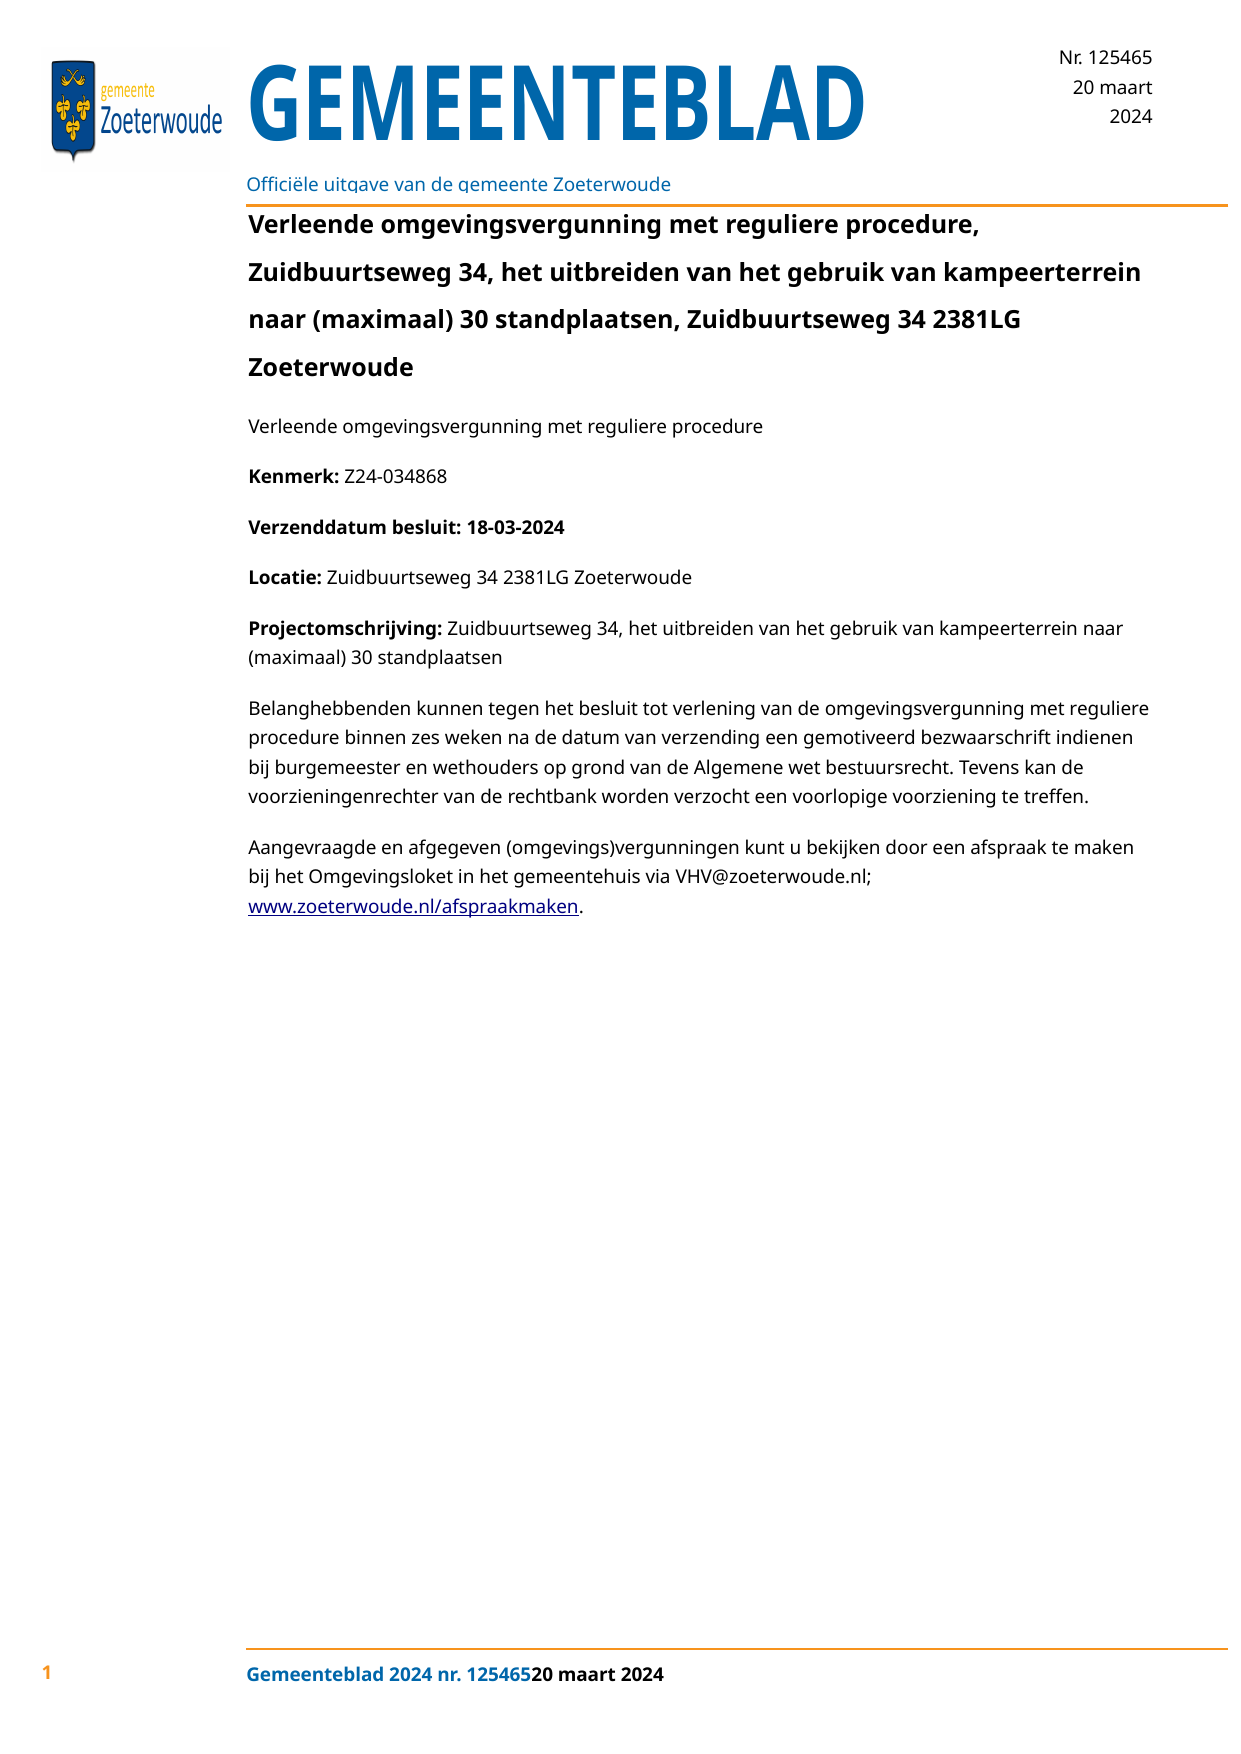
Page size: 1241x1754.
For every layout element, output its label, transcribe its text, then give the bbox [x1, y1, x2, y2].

text Verzenddatum besluit: 18-03-2024 [248, 514, 1152, 540]
text Locatie: Zuidbuurtseweg 34 2381LG Zoeterwoude [248, 564, 1152, 590]
text Aangevraagde en afgegeven (omgevings)vergunningen kunt u bekijken door een afspraak te maken bij het Omgevingsloket in het gemeentehuis via VHV@zoeterwoude.nl; www.zoeterwoude.nl/afspraakmaken. [248, 834, 1152, 919]
picture [41, 47, 231, 172]
text Projectomschrijving: Zuidbuurtseweg 34, het uitbreiden van het gebruik van kampeerterrein naar (maximaal) 30 standplaatsen [248, 615, 1152, 670]
text Verleende omgevingsvergunning met reguliere procedure, Zuidbuurtseweg 34, het uitbreiden van het gebruik van kampeerterrein naar (maximaal) 30 standplaatsen, Zuidbuurtseweg 34 2381LG Zoeterwoude [248, 207, 1152, 384]
text Verleende omgevingsvergunning met reguliere procedure [248, 413, 1152, 439]
text Belanghebbenden kunnen tegen het besluit tot verlening van de omgevingsvergunning met reguliere procedure binnen zes weken na de datum van verzending een gemotiveerd bezwaarschrift indienen bij burgemeester en wethouders op grond van de Algemene wet bestuursrecht. Tevens kan de voorzieningenrechter van de rechtbank worden verzocht een voorlopige voorziening te treffen. [248, 695, 1152, 809]
text Kenmerk: Z24-034868 [248, 463, 1152, 489]
